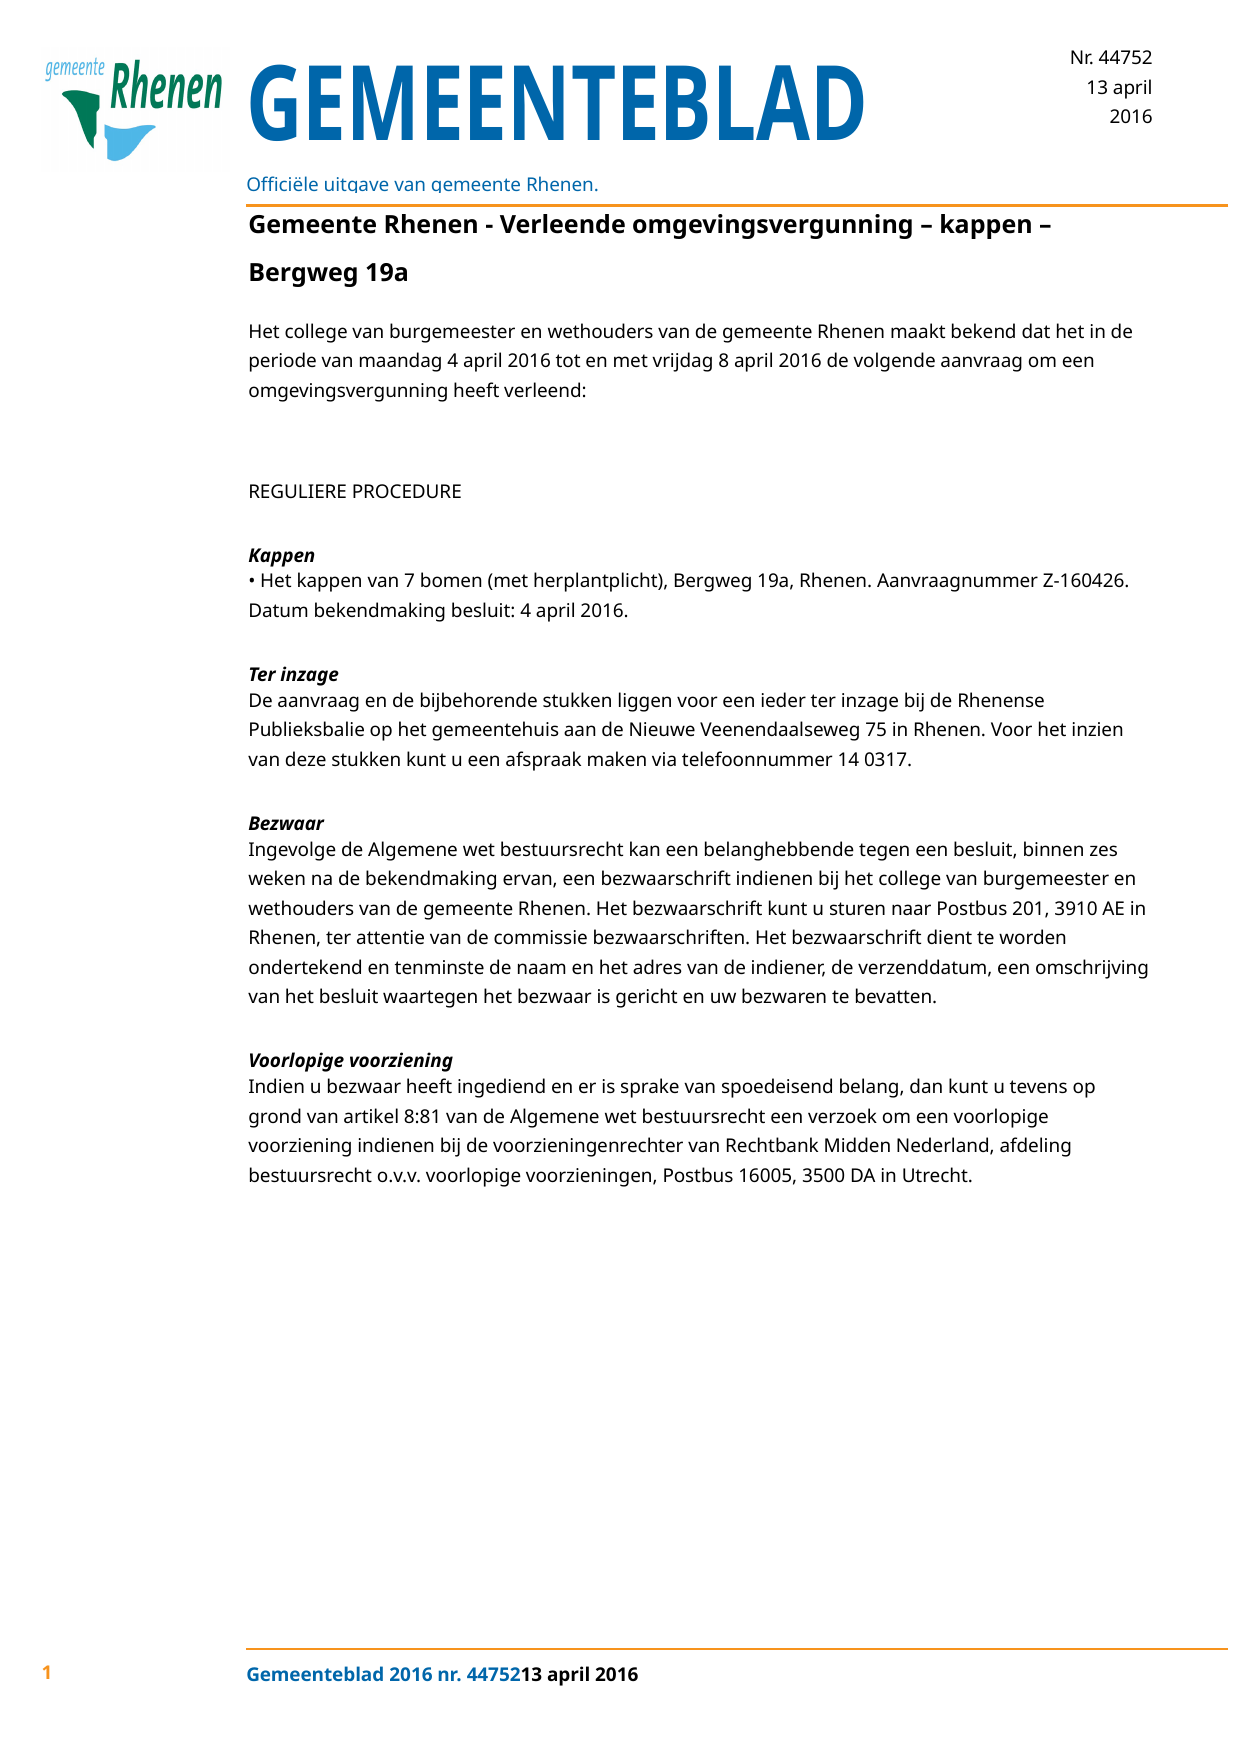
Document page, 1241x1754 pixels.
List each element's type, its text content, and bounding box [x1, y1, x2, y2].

text Bezwaar [248, 810, 1152, 836]
text Indien u bezwaar heeft ingediend en er is sprake van spoedeisend belang, dan kunt u tevens op grond van artikel 8:81 van de Algemene wet bestuursrecht een verzoek om een voorlopige voorziening indienen bij de voorzieningenrechter van Rechtbank Midden Nederland, afdeling bestuursrecht o.v.v. voorlopige voorzieningen, Postbus 16005, 3500 DA in Utrecht. [248, 1073, 1152, 1188]
text De aanvraag en de bijbehorende stukken liggen voor een ieder ter inzage bij de Rhenense Publieksbalie op het gemeentehuis aan de Nieuwe Veenendaalseweg 75 in Rhenen. Voor het inzien van deze stukken kunt u een afspraak maken via telefoonnummer 14 0317. [248, 687, 1152, 772]
picture [41, 47, 231, 172]
text REGULIERE PROCEDURE [248, 478, 1152, 504]
text Het college van burgemeester en wethouders van de gemeente Rhenen maakt bekend dat het in de periode van maandag 4 april 2016 tot en met vrijdag 8 april 2016 de volgende aanvraag om een omgevingsvergunning heeft verleend: [248, 318, 1152, 403]
text Ingevolge de Algemene wet bestuursrecht kan een belanghebbende tegen een besluit, binnen zes weken na de bekendmaking ervan, een bezwaarschrift indienen bij het college van burgemeester en wethouders van de gemeente Rhenen. Het bezwaarschrift kunt u sturen naar Postbus 201, 3910 AE in Rhenen, ter attentie van de commissie bezwaarschriften. Het bezwaarschrift dient te worden ondertekend en tenminste de naam en het adres van de indiener, de verzenddatum, een omschrijving van het besluit waartegen het bezwaar is gericht en uw bezwaren te bevatten. [248, 836, 1152, 1009]
text Kappen [248, 542, 1152, 568]
text Voorlopige voorziening [248, 1048, 1152, 1073]
text Ter inzage [248, 661, 1152, 687]
text Gemeente Rhenen - Verleende omgevingsvergunning – kappen – Bergweg 19a [248, 207, 1152, 288]
text • Het kappen van 7 bomen (met herplantplicht), Bergweg 19a, Rhenen. Aanvraagnummer Z-160426. Datum bekendmaking besluit: 4 april 2016. [248, 568, 1152, 623]
